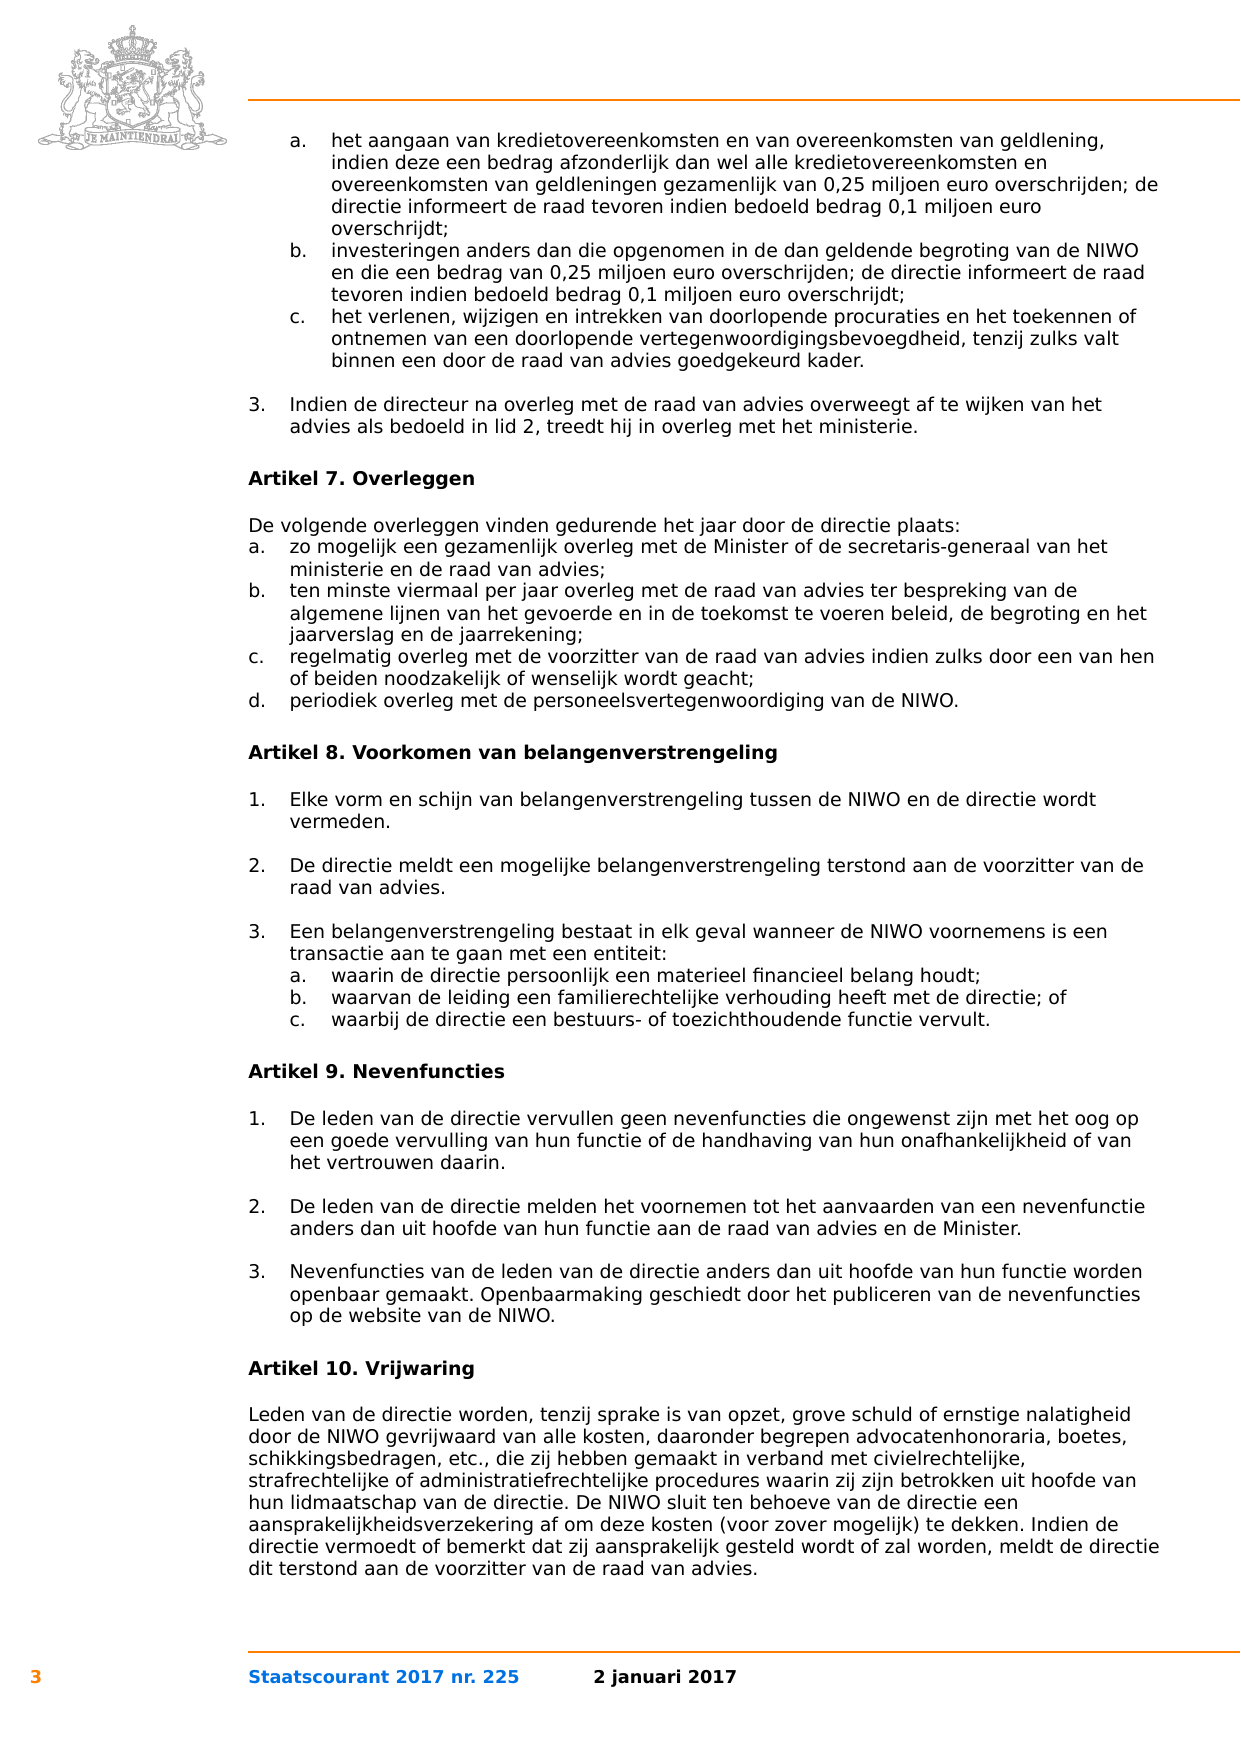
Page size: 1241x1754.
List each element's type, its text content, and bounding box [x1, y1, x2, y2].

subtitle Artikel 7. Overleggen [248, 467, 1163, 489]
subtitle Artikel 9. Nevenfuncties [248, 1061, 1163, 1083]
text b. investeringen anders dan die opgenomen in de dan geldende begroting van de NIWO en die een bedrag van 0,25 miljoen euro overschrijden; de directie informeert de raad tevoren indien bedoeld bedrag 0,1 miljoen euro overschrijdt; [289, 240, 1163, 306]
text b. waarvan de leiding een familierechtelijke verhouding heeft met de directie; of [289, 987, 1163, 1009]
text c. regelmatig overleg met de voorzitter van de raad van advies indien zulks door een van hen of beiden noodzakelijk of wenselijk wordt geacht; [248, 646, 1163, 690]
text a. waarin de directie persoonlijk een materieel financieel belang houdt; [289, 965, 1163, 987]
text 2. De directie meldt een mogelijke belangenverstrengeling terstond aan de voorzitter van de raad van advies. [248, 855, 1163, 899]
text 2. De leden van de directie melden het voornemen tot het aanvaarden van een nevenfunctie anders dan uit hoofde van hun functie aan de raad van advies en de Minister. [248, 1196, 1163, 1239]
text 3. Nevenfuncties van de leden van de directie anders dan uit hoofde van hun functie worden openbaar gemaakt. Openbaarmaking geschiedt door het publiceren van de nevenfuncties op de website van de NIWO. [248, 1261, 1163, 1327]
text Leden van de directie worden, tenzij sprake is van opzet, grove schuld of ernstige nalatigheid door de NIWO gevrijwaard van alle kosten, daaronder begrepen advocatenhonoraria, boetes, schikkingsbedragen, etc., die zij hebben gemaakt in verband met civielrechtelijke, strafrechtelijke of administratiefrechtelijke procedures waarin zij zijn betrokken uit hoofde van hun lidmaatschap van de directie. De NIWO sluit ten behoeve van de directie een aansprakelijkheidsverzekering af om deze kosten (voor zover mogelijk) te dekken. Indien de directie vermoedt of bemerkt dat zij aansprakelijk gesteld wordt of zal worden, meldt de directie dit terstond aan de voorzitter van de raad van advies. [248, 1404, 1163, 1580]
text 1. De leden van de directie vervullen geen nevenfuncties die ongewenst zijn met het oog op een goede vervulling van hun functie of de handhaving van hun onafhankelijkheid of van het vertrouwen daarin. [248, 1108, 1163, 1174]
subtitle Artikel 10. Vrijwaring [248, 1357, 1163, 1379]
text d. periodiek overleg met de personeelsvertegenwoordiging van de NIWO. [248, 690, 1163, 712]
text b. ten minste viermaal per jaar overleg met de raad van advies ter bespreking van de algemene lijnen van het gevoerde en in de toekomst te voeren beleid, de begroting en het jaarverslag en de jaarrekening; [248, 580, 1163, 646]
text a. zo mogelijk een gezamenlijk overleg met de Minister of de secretaris-generaal van het ministerie en de raad van advies; [248, 536, 1163, 580]
text 3. Indien de directeur na overleg met de raad van advies overweegt af te wijken van het advies als bedoeld in lid 2, treedt hij in overleg met het ministerie. [248, 393, 1163, 437]
text De volgende overleggen vinden gedurende het jaar door de directie plaats: [248, 514, 1163, 536]
text c. waarbij de directie een bestuurs- of toezichthoudende functie vervult. [289, 1009, 1163, 1031]
picture [38, 25, 227, 150]
text 1. Elke vorm en schijn van belangenverstrengeling tussen de NIWO en de directie wordt vermeden. [248, 789, 1163, 833]
text a. het aangaan van kredietovereenkomsten en van overeenkomsten van geldlening, indien deze een bedrag afzonderlijk dan wel alle kredietovereenkomsten en overeenkomsten van geldleningen gezamenlijk van 0,25 miljoen euro overschrijden; de directie informeert de raad tevoren indien bedoeld bedrag 0,1 miljoen euro overschrijdt; [289, 130, 1163, 240]
subtitle Artikel 8. Voorkomen van belangenverstrengeling [248, 742, 1163, 764]
text c. het verlenen, wijzigen en intrekken van doorlopende procuraties en het toekennen of ontnemen van een doorlopende vertegenwoordigingsbevoegdheid, tenzij zulks valt binnen een door de raad van advies goedgekeurd kader. [289, 306, 1163, 372]
text 3. Een belangenverstrengeling bestaat in elk geval wanneer de NIWO voornemens is een transactie aan te gaan met een entiteit: [248, 921, 1163, 965]
